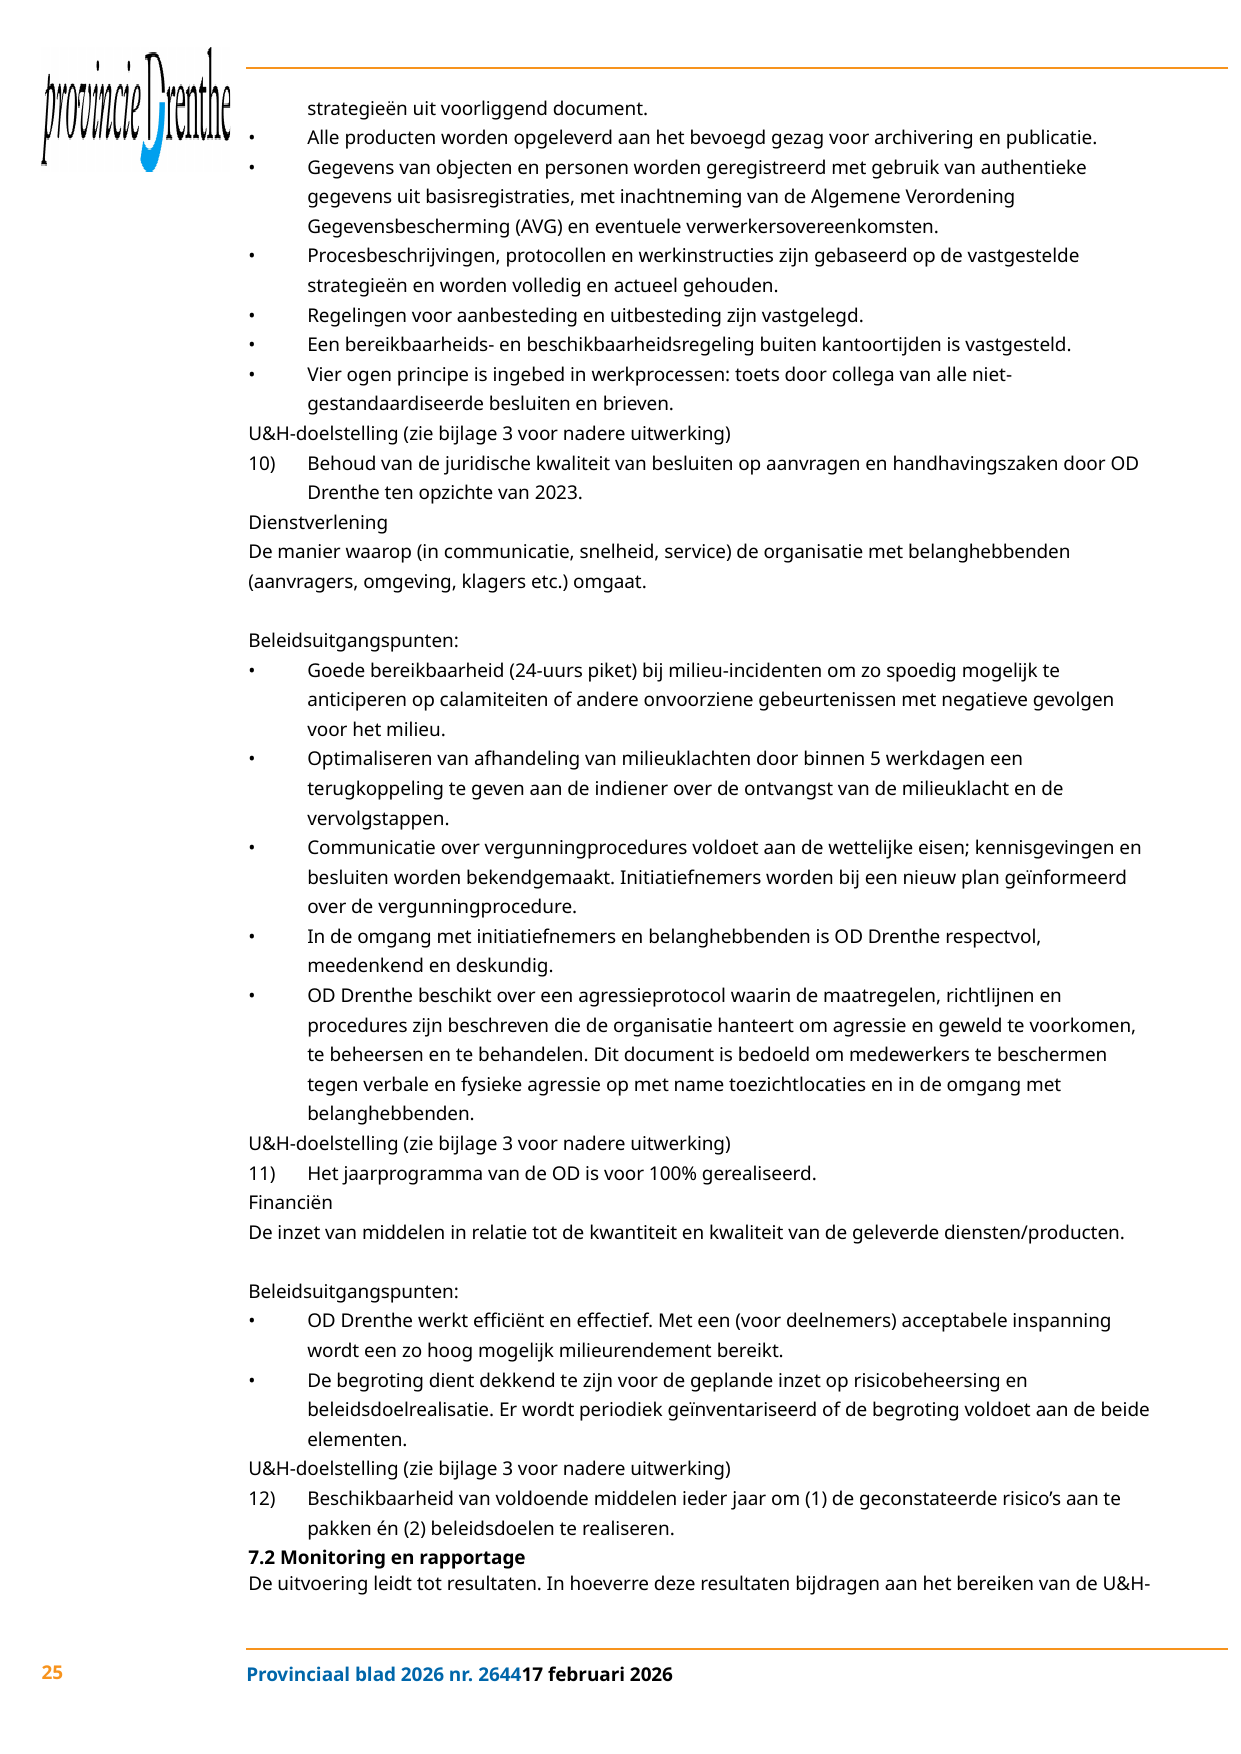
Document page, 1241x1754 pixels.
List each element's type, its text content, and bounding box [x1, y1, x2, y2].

list Optimaliseren van afhandeling van milieuklachten door binnen 5 werkdagen een terugkoppeling te geven aan de indiener over de ontvangst van de milieuklacht en de vervolgstappen. [248, 746, 1152, 831]
list Beschikbaarheid van voldoende middelen ieder jaar om (1) de geconstateerde risico’s aan te pakken én (2) beleidsdoelen te realiseren. [248, 1485, 1152, 1541]
text Beleidsuitgangspunten: [248, 1278, 1152, 1304]
list Een bereikbaarheids- en beschikbaarheidsregeling buiten kantoortijden is vastgesteld. [248, 331, 1152, 357]
list Vier ogen principe is ingebed in werkprocessen: toets door collega van alle niet-gestandaardiseerde besluiten en brieven. [248, 361, 1152, 416]
list strategieën uit voorliggend document. [248, 95, 1152, 121]
list Alle producten worden opgeleverd aan het bevoegd gezag voor archivering en publicatie. [248, 124, 1152, 150]
list OD Drenthe werkt efficiënt en effectief. Met een (voor deelnemers) acceptabele inspanning wordt een zo hoog mogelijk milieurendement bereikt. [248, 1308, 1152, 1363]
text U&H-doelstelling (zie bijlage 3 voor nadere uitwerking) [248, 1130, 1152, 1156]
list Communicatie over vergunningprocedures voldoet aan de wettelijke eisen; kennisgevingen en besluiten worden bekendgemaakt. Initiatiefnemers worden bij een nieuw plan geïnformeerd over de vergunningprocedure. [248, 834, 1152, 919]
text Beleidsuitgangspunten: [248, 627, 1152, 653]
text De uitvoering leidt tot resultaten. In hoeverre deze resultaten bijdragen aan het bereiken van de U&H- [248, 1570, 1152, 1596]
text De manier waarop (in communicatie, snelheid, service) de organisatie met belanghebbenden (aanvragers, omgeving, klagers etc.) omgaat. [248, 538, 1152, 594]
text 7.2 Monitoring en rapportage [248, 1544, 1152, 1570]
text Financiën [248, 1189, 1152, 1215]
list De begroting dient dekkend te zijn voor de geplande inzet op risicobeheersing en beleidsdoelrealisatie. Er wordt periodiek geïnventariseerd of de begroting voldoet aan de beide elementen. [248, 1367, 1152, 1452]
list Regelingen voor aanbesteding en uitbesteding zijn vastgelegd. [248, 302, 1152, 328]
list Gegevens van objecten en personen worden geregistreerd met gebruik van authentieke gegevens uit basisregistraties, met inachtneming van de Algemene Verordening Gegevensbescherming (AVG) en eventuele verwerkersovereenkomsten. [248, 154, 1152, 239]
text U&H-doelstelling (zie bijlage 3 voor nadere uitwerking) [248, 420, 1152, 446]
list In de omgang met initiatiefnemers en belanghebbenden is OD Drenthe respectvol, meedenkend en deskundig. [248, 923, 1152, 978]
list Goede bereikbaarheid (24-uurs piket) bij milieu-incidenten om zo spoedig mogelijk te anticiperen op calamiteiten of andere onvoorziene gebeurtenissen met negatieve gevolgen voor het milieu. [248, 657, 1152, 742]
list Procesbeschrijvingen, protocollen en werkinstructies zijn gebaseerd op de vastgestelde strategieën en worden volledig en actueel gehouden. [248, 243, 1152, 298]
list Het jaarprogramma van de OD is voor 100% gerealiseerd. [248, 1160, 1152, 1186]
text De inzet van middelen in relatie tot de kwantiteit en kwaliteit van de geleverde diensten/producten. [248, 1219, 1152, 1245]
list Behoud van de juridische kwaliteit van besluiten op aanvragen en handhavingszaken door OD Drenthe ten opzichte van 2023. [248, 450, 1152, 505]
text U&H-doelstelling (zie bijlage 3 voor nadere uitwerking) [248, 1456, 1152, 1481]
picture [41, 47, 231, 172]
list OD Drenthe beschikt over een agressieprotocol waarin de maatregelen, richtlijnen en procedures zijn beschreven die de organisatie hanteert om agressie en geweld te voorkomen, te beheersen en te behandelen. Dit document is bedoeld om medewerkers te beschermen tegen verbale en fysieke agressie op met name toezichtlocaties en in de omgang met belanghebbenden. [248, 982, 1152, 1126]
text Dienstverlening [248, 509, 1152, 535]
